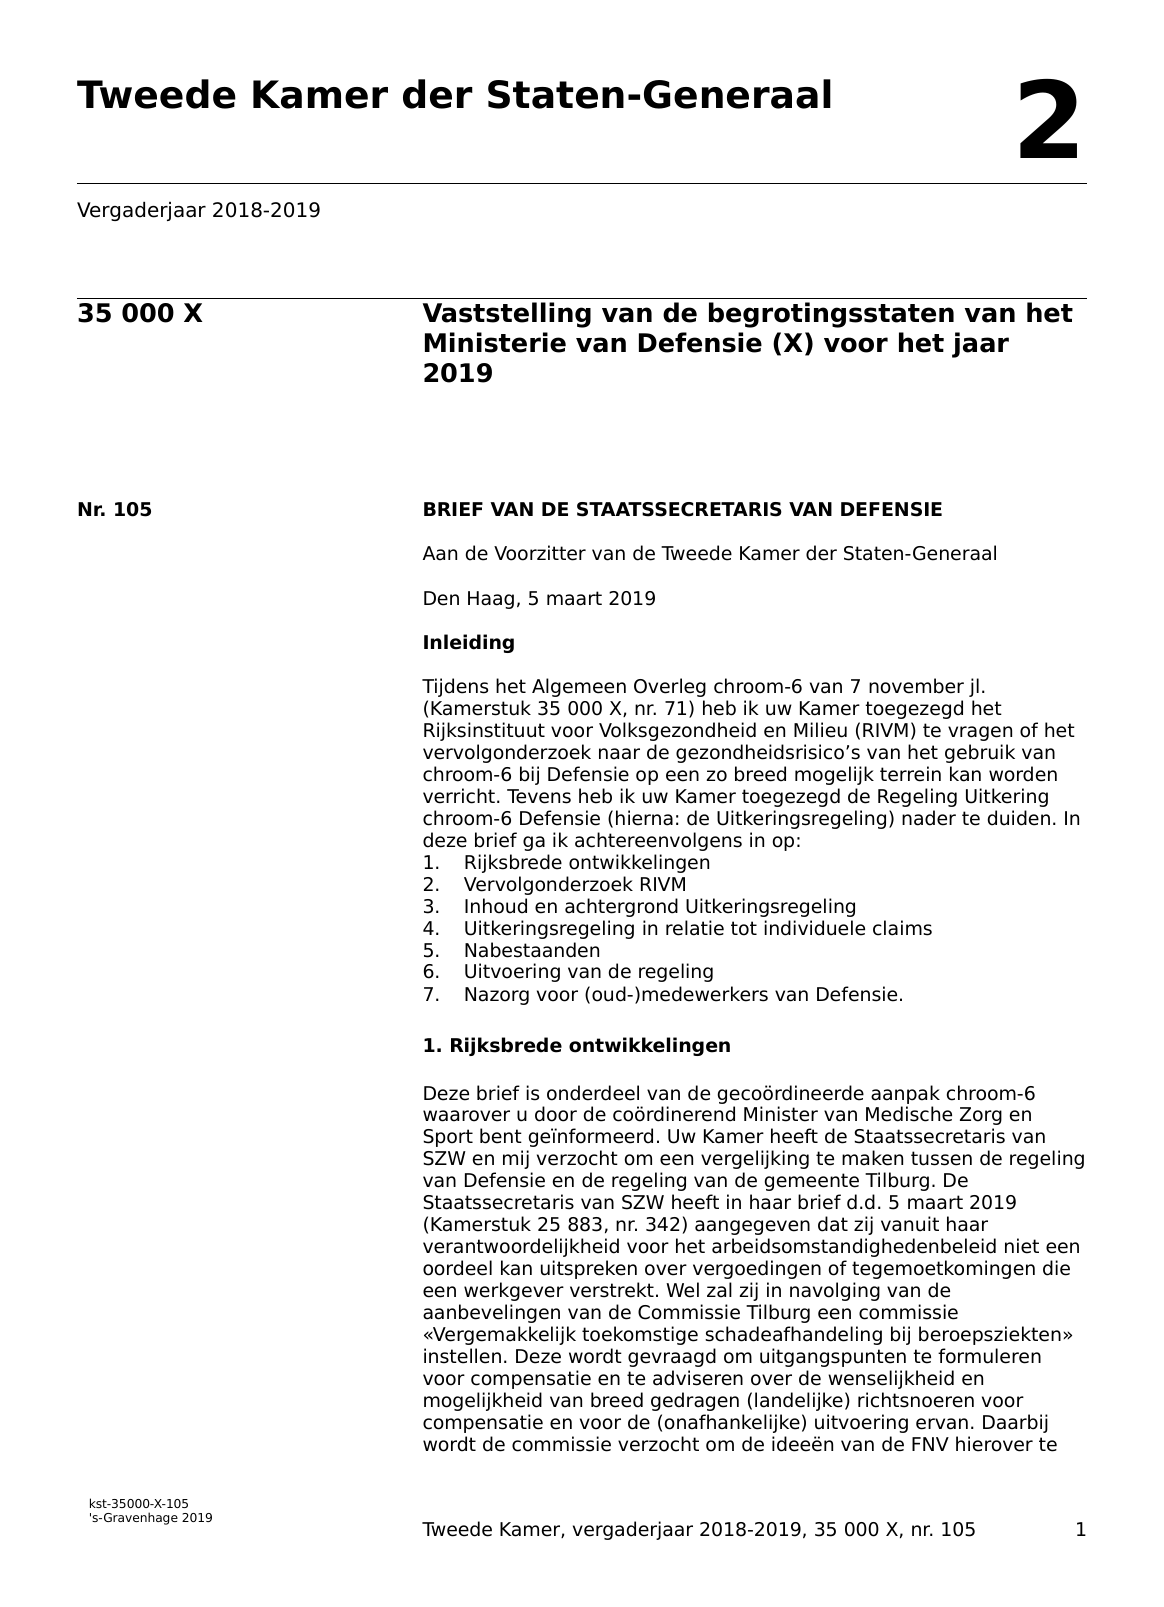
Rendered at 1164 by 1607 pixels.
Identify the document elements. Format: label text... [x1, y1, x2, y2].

text Deze brief is onderdeel van de gecoördineerde aanpak chroom-6 waarover u door de coördinerend Minister van Medische Zorg en Sport bent geïnformeerd. Uw Kamer heeft de Staatssecretaris van SZW en mij verzocht om een vergelijking te maken tussen de regeling van Defensie en de regeling van de gemeente Tilburg. De Staatssecretaris van SZW heeft in haar brief d.d. 5 maart 2019 (Kamerstuk 25 883, nr. 342) aangegeven dat zij vanuit haar verantwoordelijkheid voor het arbeidsomstandighedenbeleid niet een oordeel kan uitspreken over vergoedingen of tegemoetkomingen die een werkgever verstrekt. Wel zal zij in navolging van de aanbevelingen van de Commissie Tilburg een commissie «Vergemakkelijk toekomstige schadeafhandeling bij beroepsziekten» instellen. Deze wordt gevraagd om uitgangspunten te formuleren voor compensatie en te adviseren over de wenselijkheid en mogelijkheid van breed gedragen (landelijke) richtsnoeren voor compensatie en voor de (onafhankelijke) uitvoering ervan. Daarbij wordt de commissie verzocht om de ideeën van de FNV hierover te [422, 1082, 1087, 1456]
table_cell Vergaderjaar 2018-2019 [77, 184, 1087, 298]
text Den Haag, 5 maart 2019 [422, 587, 1087, 609]
text kst-35000-X-105 [88, 1497, 323, 1511]
text Tijdens het Algemeen Overleg chroom-6 van 7 november jl. (Kamerstuk 35 000 X, nr. 71) heb ik uw Kamer toegezegd het Rijksinstituut voor Volksgezondheid en Milieu (RIVM) te vragen of het vervolgonderzoek naar de gezondheidsrisico’s van het gebruik van chroom-6 bij Defensie op een zo breed mogelijk terrein kan worden verricht. Tevens heb ik uw Kamer toegezegd de Regeling Uitkering chroom-6 Defensie (hierna: de Uitkeringsregeling) nader te duiden. In deze brief ga ik achtereenvolgens in op: [422, 676, 1087, 852]
text 1. Rijksbrede ontwikkelingen [422, 852, 1087, 873]
table_header 2 [886, 59, 1087, 183]
text 6. Uitvoering van de regeling [422, 961, 1087, 983]
subtitle 35 000 X Vaststelling van de begrotingsstaten van het Ministerie van Defensie (X) voor het jaar 2019 [77, 299, 1087, 388]
text Aan de Voorzitter van de Tweede Kamer der Staten-Generaal [422, 543, 1087, 565]
text 2. Vervolgonderzoek RIVM [422, 873, 1087, 896]
text 3. Inhoud en achtergrond Uitkeringsregeling [422, 896, 1087, 917]
text 7. Nazorg voor (oud-)medewerkers van Defensie. [422, 983, 1087, 1005]
text 4. Uitkeringsregeling in relatie tot individuele claims [422, 917, 1087, 939]
subtitle 1. Rijksbrede ontwikkelingen [422, 1035, 1087, 1057]
subtitle Nr. 105 BRIEF VAN DE STAATSSECRETARIS VAN DEFENSIE [77, 499, 1087, 521]
subtitle Inleiding [422, 632, 1087, 653]
text 5. Nabestaanden [422, 939, 1087, 961]
table_header Tweede Kamer der Staten-Generaal [77, 59, 886, 183]
text 's-Gravenhage 2019 [88, 1511, 323, 1525]
